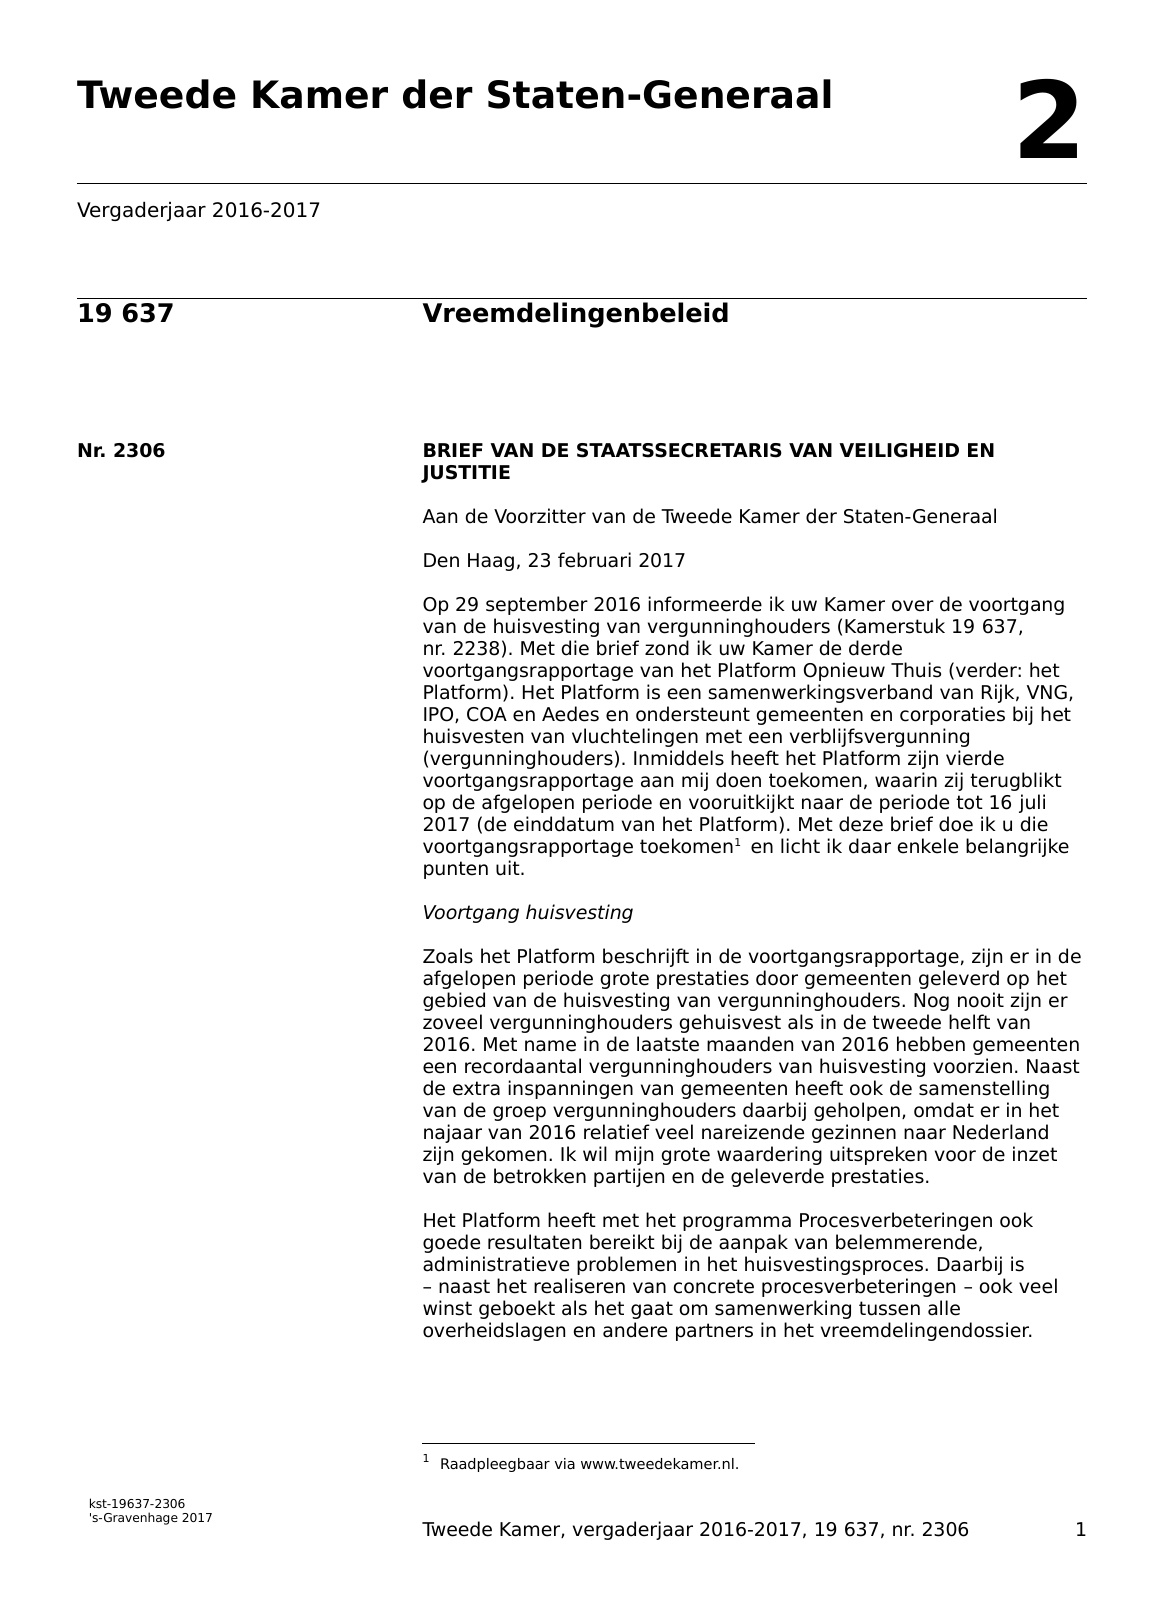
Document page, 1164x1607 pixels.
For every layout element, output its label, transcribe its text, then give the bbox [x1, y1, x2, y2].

table_header 2 [886, 59, 1087, 183]
subtitle Voortgang huisvesting [422, 902, 1087, 924]
text Den Haag, 23 februari 2017 [422, 550, 1087, 572]
table_cell Vergaderjaar 2016-2017 [77, 184, 1087, 298]
text Aan de Voorzitter van de Tweede Kamer der Staten-Generaal [422, 506, 1087, 528]
subtitle Nr. 2306 BRIEF VAN DE STAATSSECRETARIS VAN VEILIGHEID EN JUSTITIE [77, 440, 1087, 484]
text Zoals het Platform beschrijft in de voortgangsrapportage, zijn er in de afgelopen periode grote prestaties door gemeenten geleverd op het gebied van de huisvesting van vergunninghouders. Nog nooit zijn er zoveel vergunninghouders gehuisvest als in de tweede helft van 2016. Met name in de laatste maanden van 2016 hebben gemeenten een recordaantal vergunninghouders van huisvesting voorzien. Naast de extra inspanningen van gemeenten heeft ook de samenstelling van de groep vergunninghouders daarbij geholpen, omdat er in het najaar van 2016 relatief veel nareizende gezinnen naar Nederland zijn gekomen. Ik wil mijn grote waardering uitspreken voor de inzet van de betrokken partijen en de geleverde prestaties. [422, 946, 1087, 1188]
text Op 29 september 2016 informeerde ik uw Kamer over de voortgang van de huisvesting van vergunninghouders (Kamerstuk 19 637, nr. 2238). Met die brief zond ik uw Kamer de derde voortgangsrapportage van het Platform Opnieuw Thuis (verder: het Platform). Het Platform is een samenwerkingsverband van Rijk, VNG, IPO, COA en Aedes en ondersteunt gemeenten en corporaties bij het huisvesten van vluchtelingen met een verblijfsvergunning (vergunninghouders). Inmiddels heeft het Platform zijn vierde voortgangsrapportage aan mij doen toekomen, waarin zij terugblikt op de afgelopen periode en vooruitkijkt naar de periode tot 16 juli 2017 (de einddatum van het Platform). Met deze brief doe ik u die voortgangsrapportage toekomen en licht ik daar enkele belangrijke punten uit. [422, 594, 1087, 880]
text 's-Gravenhage 2017 [88, 1511, 323, 1525]
text Raadpleegbaar via www.tweedekamer.nl. [422, 1452, 1087, 1474]
text kst-19637-2306 [88, 1497, 323, 1511]
table_header Tweede Kamer der Staten-Generaal [77, 59, 886, 183]
subtitle 19 637 Vreemdelingenbeleid [77, 299, 1087, 329]
text Het Platform heeft met het programma Procesverbeteringen ook goede resultaten bereikt bij de aanpak van belemmerende, administratieve problemen in het huisvestingsproces. Daarbij is – naast het realiseren van concrete procesverbeteringen – ook veel winst geboekt als het gaat om samenwerking tussen alle overheidslagen en andere partners in het vreemdelingendossier. [422, 1210, 1087, 1342]
